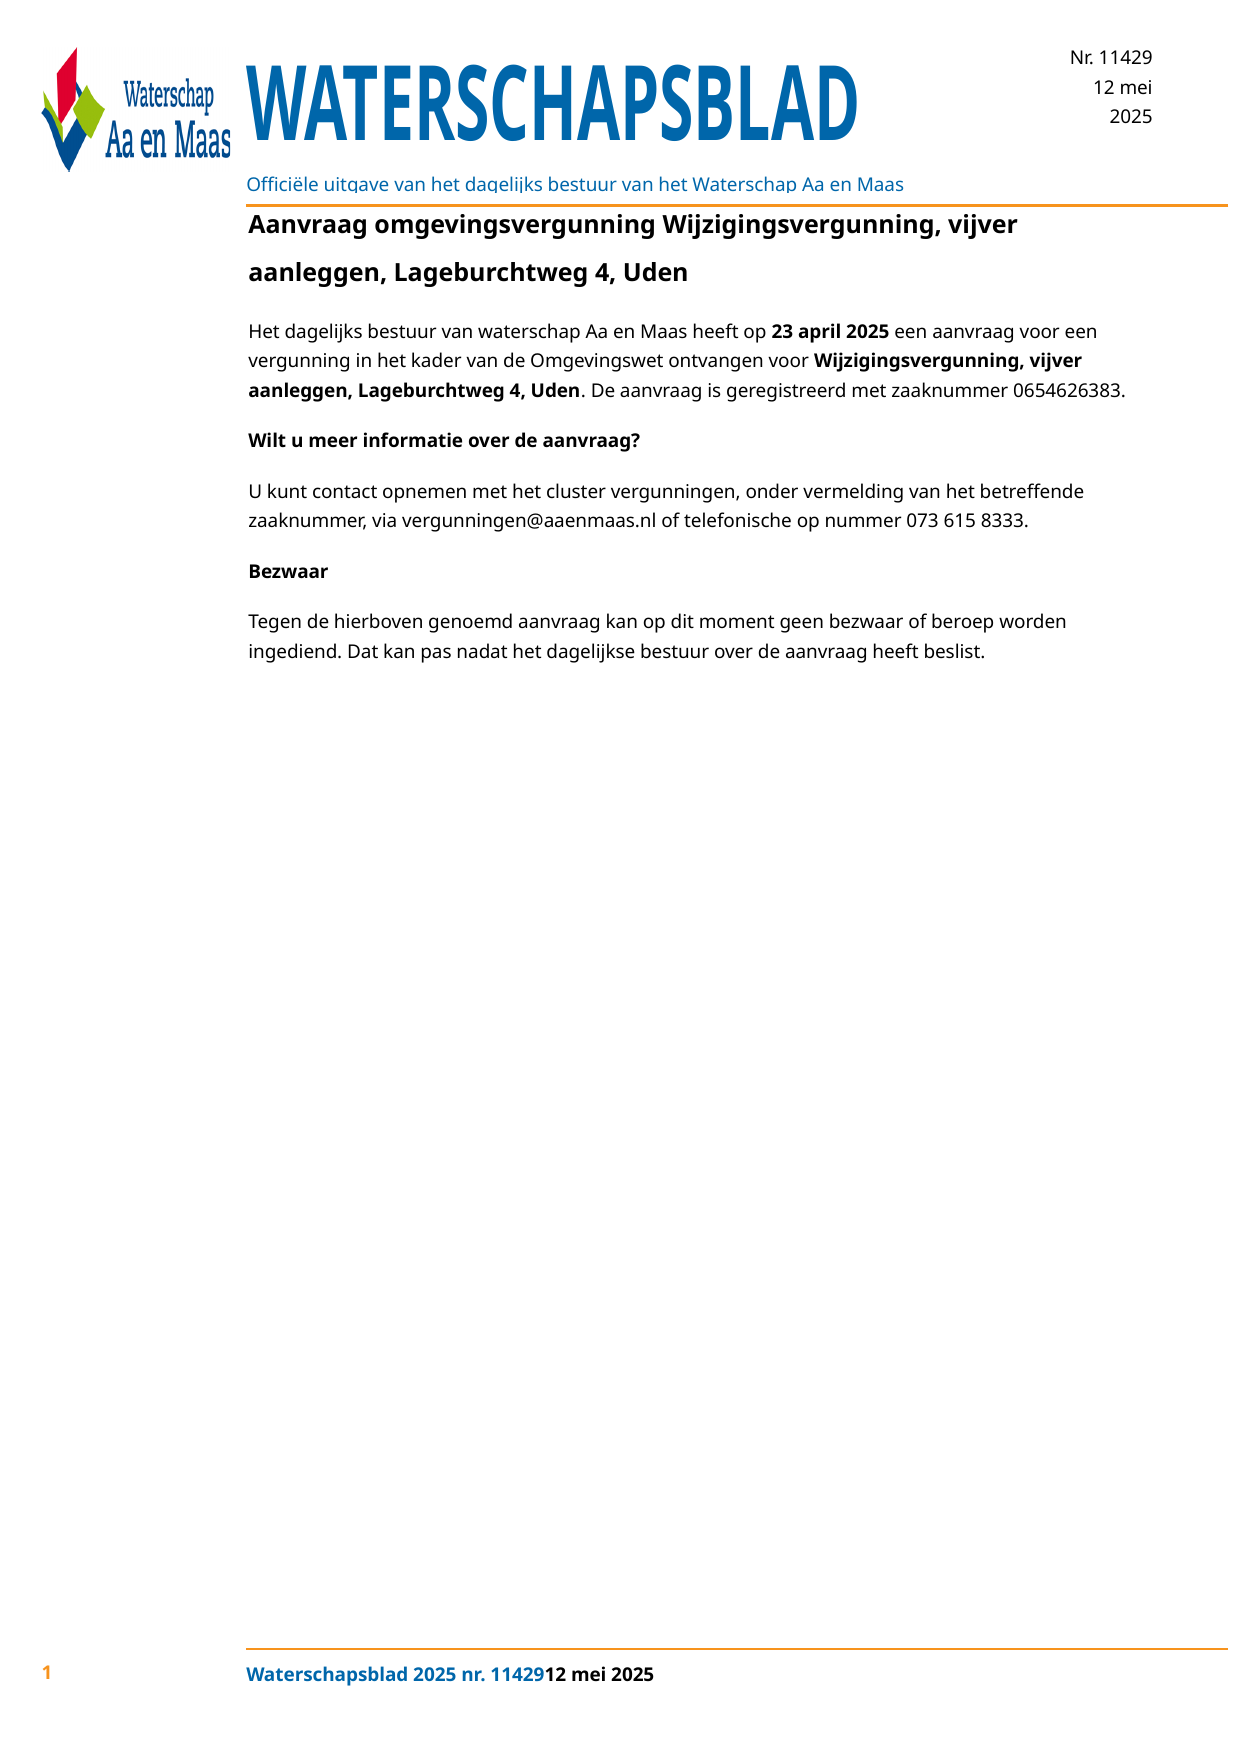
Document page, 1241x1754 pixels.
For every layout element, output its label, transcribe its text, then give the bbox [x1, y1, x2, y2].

text Het dagelijks bestuur van waterschap Aa en Maas heeft op 23 april 2025 een aanvraag voor een vergunning in het kader van de Omgevingswet ontvangen voor Wijzigingsvergunning, vijver aanleggen, Lageburchtweg 4, Uden. De aanvraag is geregistreerd met zaaknummer 0654626383. [248, 318, 1152, 403]
text Aanvraag omgevingsvergunning Wijzigingsvergunning, vijver aanleggen, Lageburchtweg 4, Uden [248, 207, 1152, 288]
text Bezwaar [248, 558, 1152, 584]
text Wilt u meer informatie over de aanvraag? [248, 427, 1152, 453]
text Tegen de hierboven genoemd aanvraag kan op dit moment geen bezwaar of beroep worden ingediend. Dat kan pas nadat het dagelijkse bestuur over de aanvraag heeft beslist. [248, 608, 1152, 664]
picture [41, 47, 231, 172]
text U kunt contact opnemen met het cluster vergunningen, onder vermelding van het betreffende zaaknummer, via vergunningen@aaenmaas.nl of telefonische op nummer 073 615 8333. [248, 478, 1152, 533]
